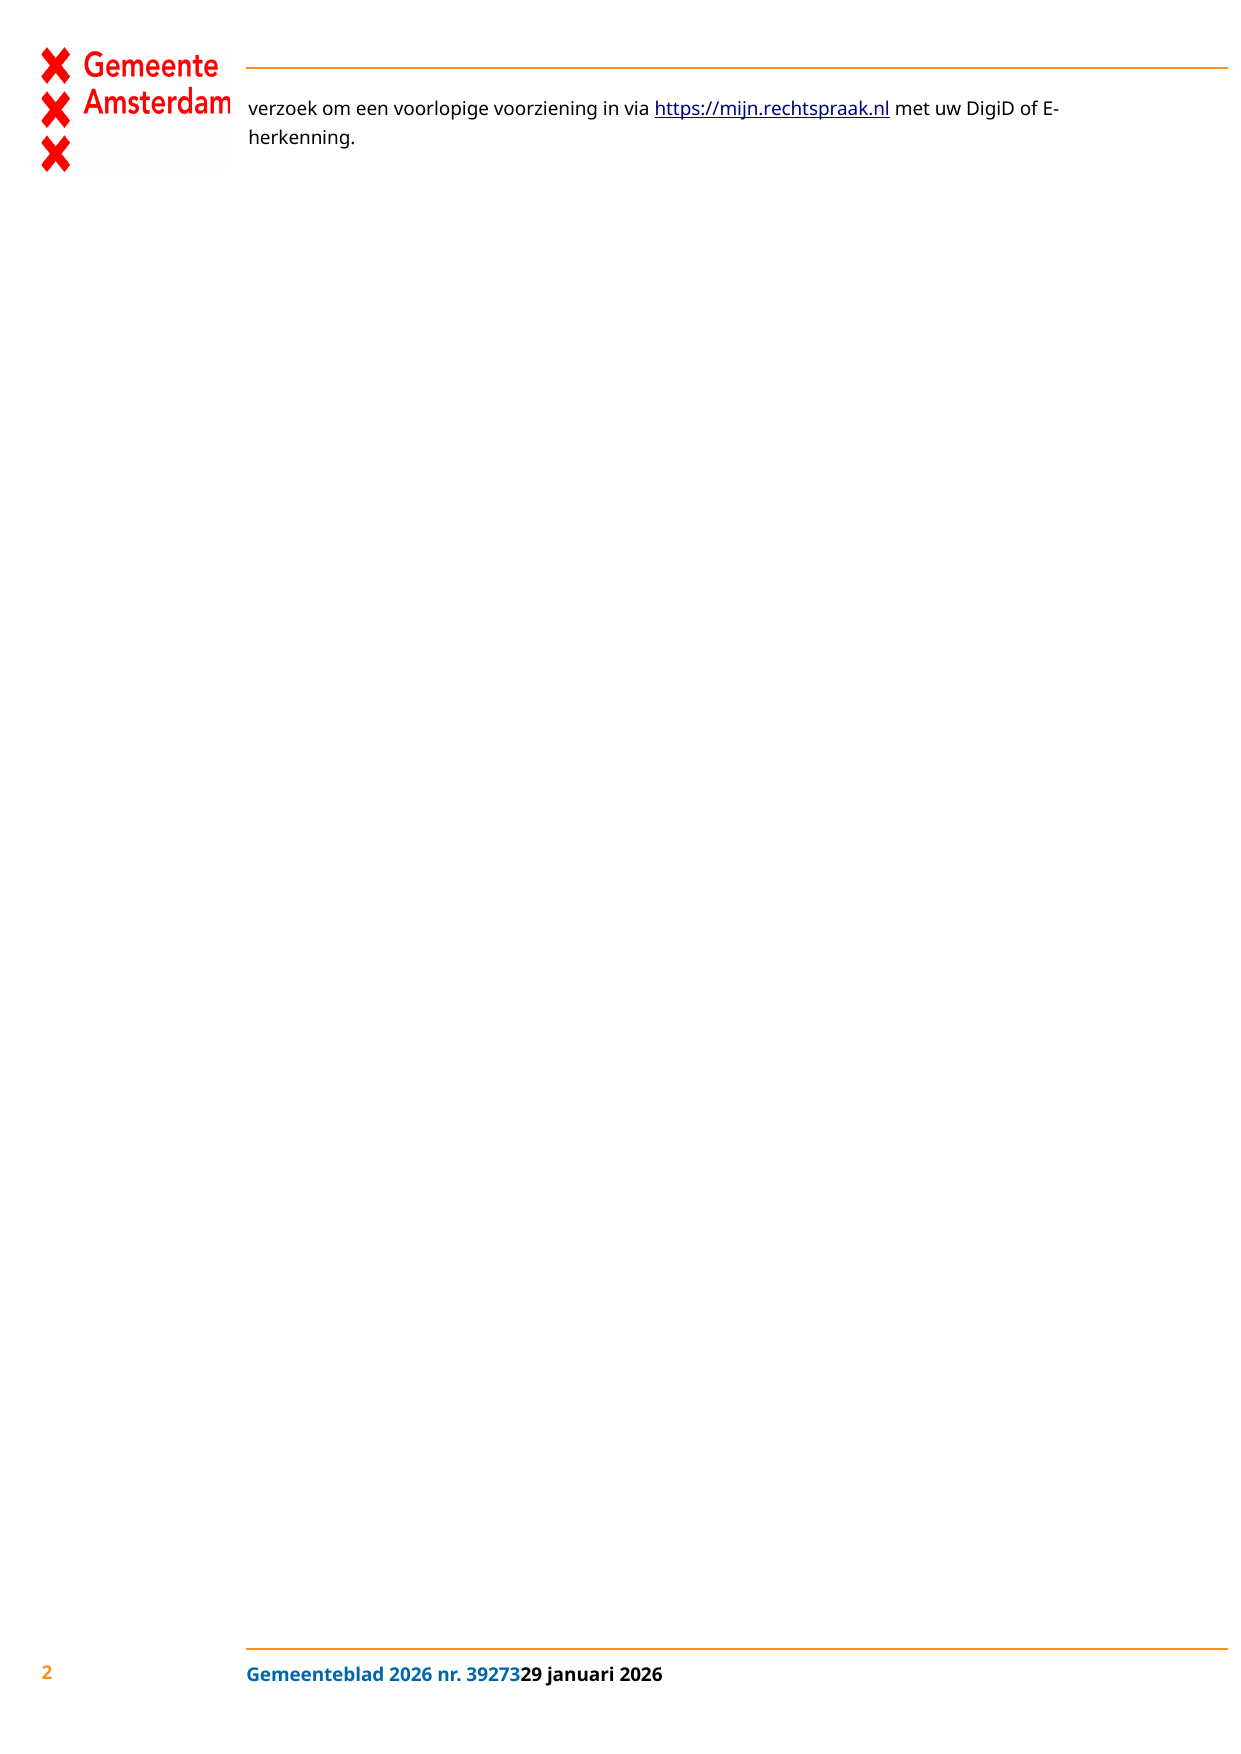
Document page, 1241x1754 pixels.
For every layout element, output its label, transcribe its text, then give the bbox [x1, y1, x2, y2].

text verzoek om een voorlopige voorziening in via https://mijn.rechtspraak.nl met uw DigiD of E-herkenning. [248, 95, 1152, 150]
picture [41, 47, 231, 172]
